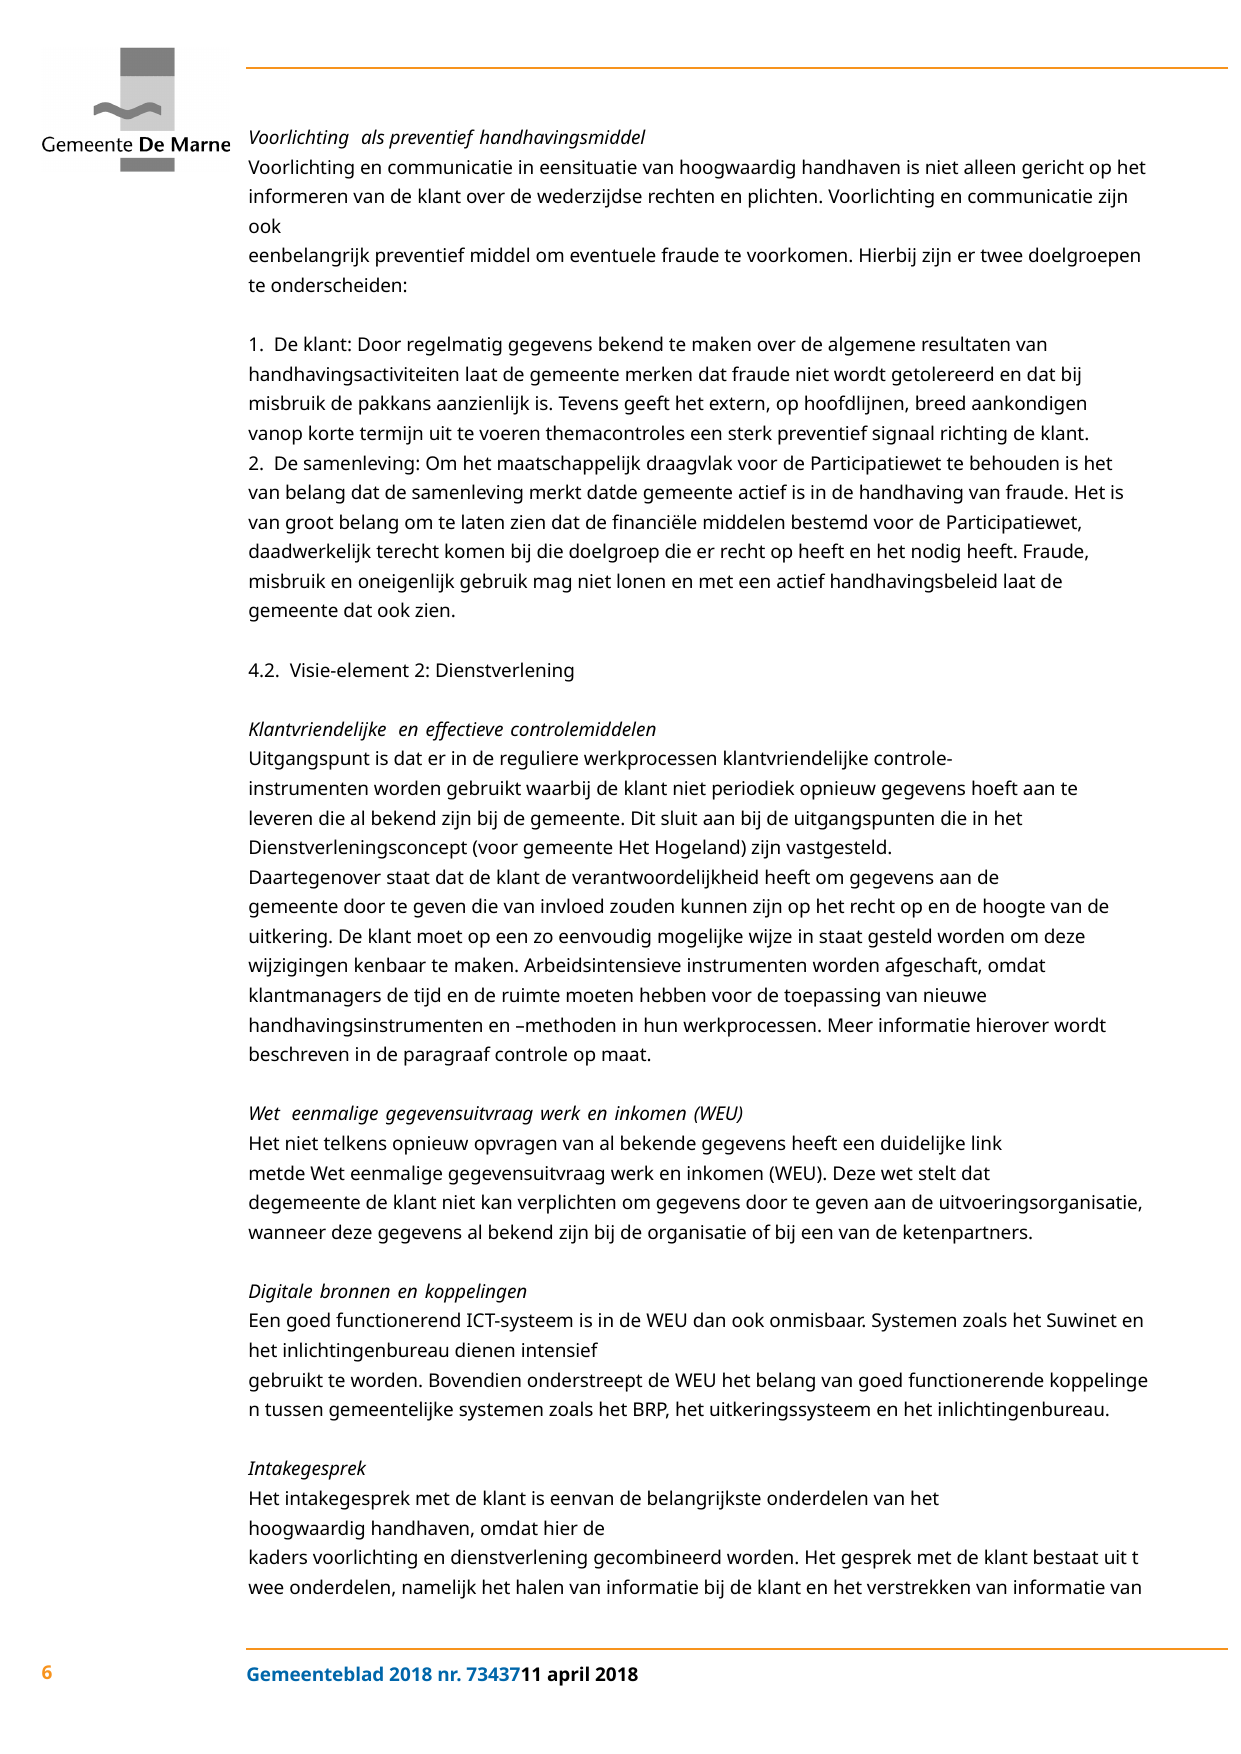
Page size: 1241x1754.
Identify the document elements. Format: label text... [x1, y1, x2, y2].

text Voorlichting en communicatie in eensituatie van hoogwaardig handhaven is niet alleen gericht op het informeren van de klant over de wederzijdse rechten en plichten. Voorlichting en communicatie zijn ook eenbelangrijk preventief middel om eventuele fraude te voorkomen. Hierbij zijn er twee doelgroepen te onderscheiden: [248, 154, 1152, 298]
text Het niet telkens opnieuw opvragen van al bekende gegevens heeft een duidelijke link metde Wet eenmalige gegevensuitvraag werk en inkomen (WEU). Deze wet stelt dat degemeente de klant niet kan verplichten om gegevens door te geven aan de uitvoeringsorganisatie, wanneer deze gegevens al bekend zijn bij de organisatie of bij een van de ketenpartners. [248, 1130, 1152, 1245]
text 4.2. Visie-element 2: Dienstverlening [248, 657, 1152, 683]
text Voorlichting als preventief handhavingsmiddel [248, 124, 1152, 150]
text 2. De samenleving: Om het maatschappelijk draagvlak voor de Participatiewet te behouden is het van belang dat de samenleving merkt datde gemeente actief is in de handhaving van fraude. Het is van groot belang om te laten zien dat de financiële middelen bestemd voor de Participatiewet, daadwerkelijk terecht komen bij die doelgroep die er recht op heeft en het nodig heeft. Fraude, misbruik en oneigenlijk gebruik mag niet lonen en met een actief handhavingsbeleid laat de gemeente dat ook zien. [248, 450, 1152, 623]
text Digitale bronnen en koppelingen [248, 1278, 1152, 1304]
picture [41, 47, 231, 172]
text 1. De klant: Door regelmatig gegevens bekend te maken over de algemene resultaten van handhavingsactiviteiten laat de gemeente merken dat fraude niet wordt getolereerd en dat bij misbruik de pakkans aanzienlijk is. Tevens geeft het extern, op hoofdlijnen, breed aankondigen vanop korte termijn uit te voeren themacontroles een sterk preventief signaal richting de klant. [248, 331, 1152, 446]
text Intakegesprek [248, 1456, 1152, 1481]
text Klantvriendelijke en effectieve controlemiddelen [248, 716, 1152, 742]
text Wet eenmalige gegevensuitvraag werk en inkomen (WEU) [248, 1101, 1152, 1126]
text Een goed functionerend ICT-systeem is in de WEU dan ook onmisbaar. Systemen zoals het Suwinet en het inlichtingenbureau dienen intensief gebruikt te worden. Bovendien onderstreept de WEU het belang van goed functionerende koppelingen tussen gemeentelijke systemen zoals het BRP, het uitkeringssysteem en het inlichtingenbureau. [248, 1308, 1152, 1422]
text Uitgangspunt is dat er in de reguliere werkprocessen klantvriendelijke controle-instrumenten worden gebruikt waarbij de klant niet periodiek opnieuw gegevens hoeft aan te leveren die al bekend zijn bij de gemeente. Dit sluit aan bij de uitgangspunten die in het Dienstverleningsconcept (voor gemeente Het Hogeland) zijn vastgesteld. Daartegenover staat dat de klant de verantwoordelijkheid heeft om gegevens aan de gemeente door te geven die van invloed zouden kunnen zijn op het recht op en de hoogte van de uitkering. De klant moet op een zo eenvoudig mogelijke wijze in staat gesteld worden om deze wijzigingen kenbaar te maken. Arbeidsintensieve instrumenten worden afgeschaft, omdat klantmanagers de tijd en de ruimte moeten hebben voor de toepassing van nieuwe handhavingsinstrumenten en –methoden in hun werkprocessen. Meer informatie hierover wordt beschreven in de paragraaf controle op maat. [248, 746, 1152, 1067]
text Het intakegesprek met de klant is eenvan de belangrijkste onderdelen van het hoogwaardig handhaven, omdat hier de kaders voorlichting en dienstverlening gecombineerd worden. Het gesprek met de klant bestaat uit twee onderdelen, namelijk het halen van informatie bij de klant en het verstrekken van informatie van [248, 1485, 1152, 1600]
